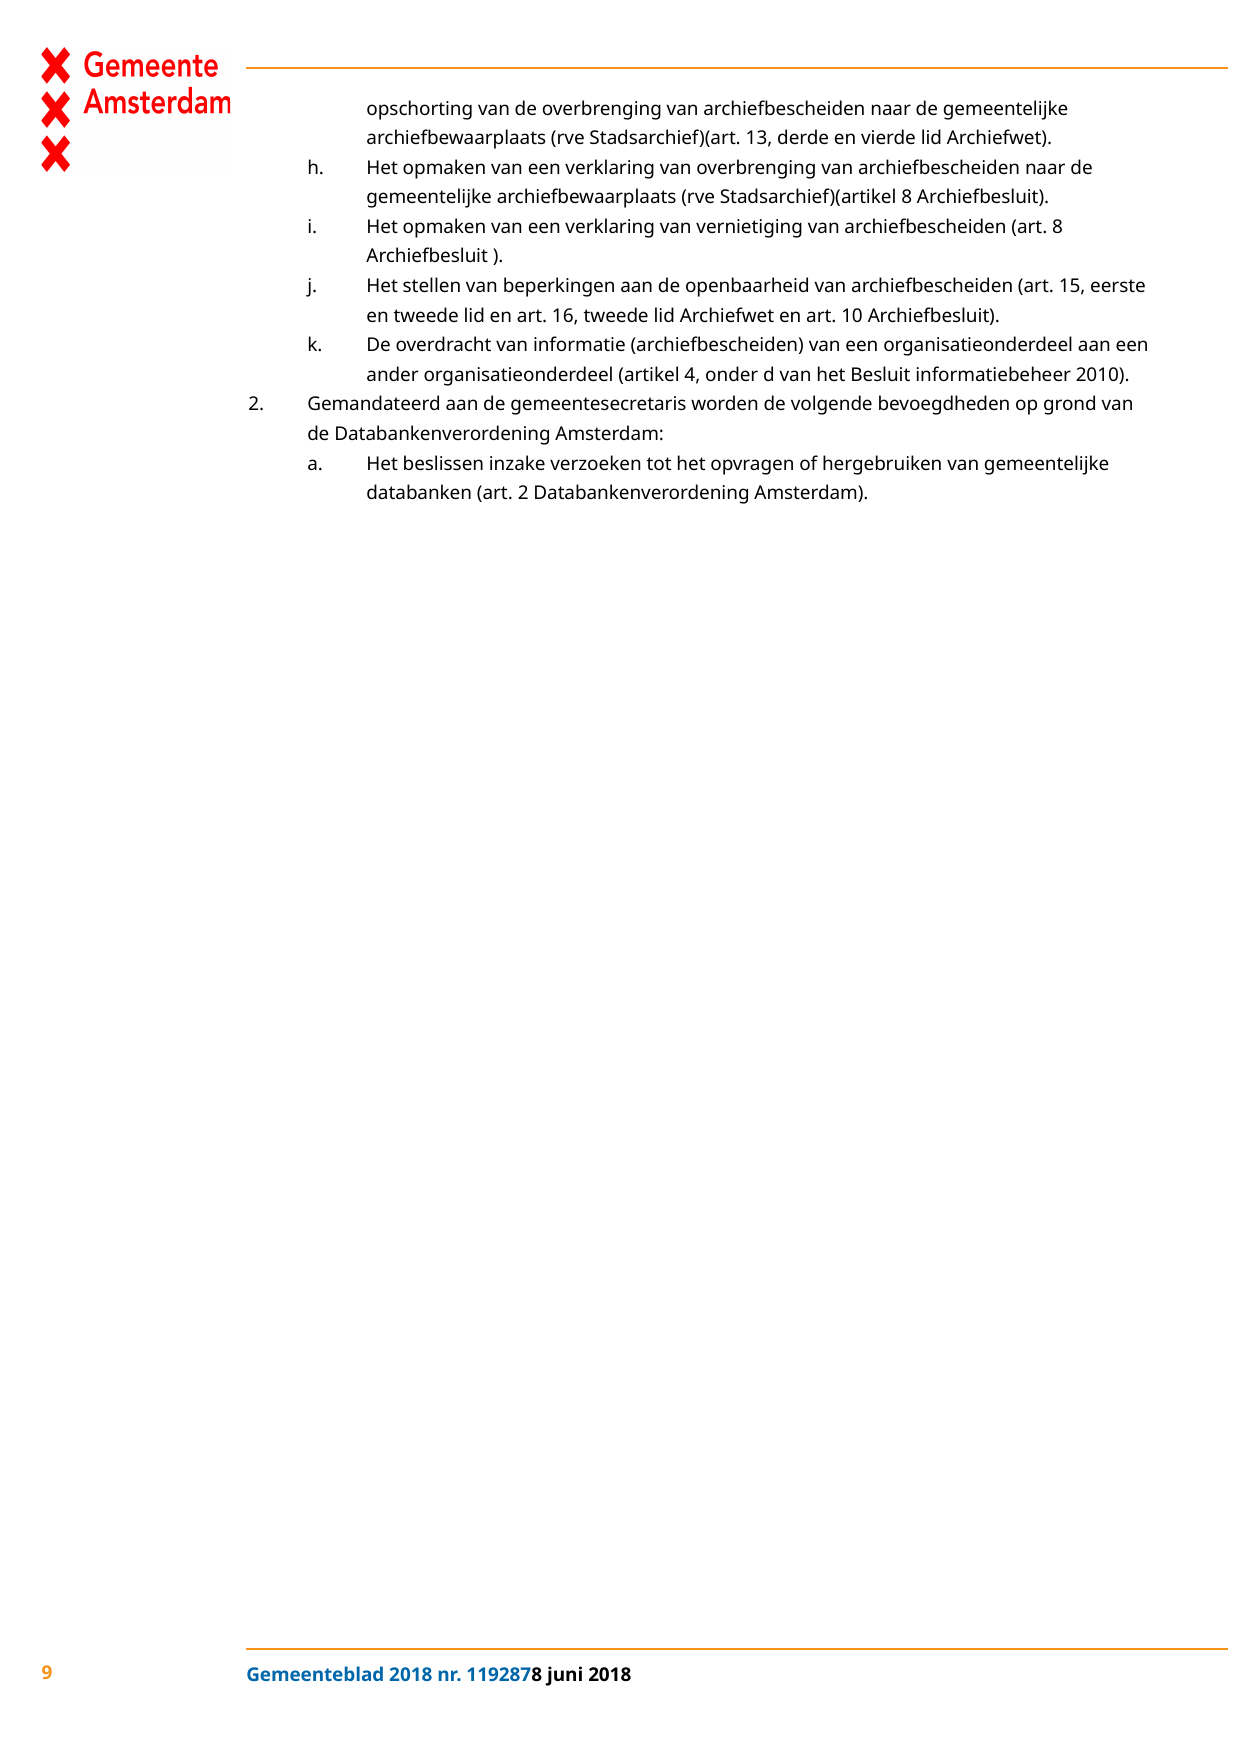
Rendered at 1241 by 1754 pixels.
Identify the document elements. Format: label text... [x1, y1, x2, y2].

list Het stellen van beperkingen aan de openbaarheid van archiefbescheiden (art. 15, eerste en tweede lid en art. 16, tweede lid Archiefwet en art. 10 Archiefbesluit). [307, 272, 1152, 328]
list Het opmaken van een verklaring van overbrenging van archiefbescheiden naar de gemeentelijke archiefbewaarplaats (rve Stadsarchief)(artikel 8 Archiefbesluit). [307, 154, 1152, 209]
list Het opmaken van een verklaring van vernietiging van archiefbescheiden (art. 8 Archiefbesluit ). [307, 213, 1152, 268]
list opschorting van de overbrenging van archiefbescheiden naar de gemeentelijke archiefbewaarplaats (rve Stadsarchief)(art. 13, derde en vierde lid Archiefwet). [307, 95, 1152, 150]
list Gemandateerd aan de gemeentesecretaris worden de volgende bevoegdheden op grond van de Databankenverordening Amsterdam: [248, 391, 1152, 446]
list Het beslissen inzake verzoeken tot het opvragen of hergebruiken van gemeentelijke databanken (art. 2 Databankenverordening Amsterdam). [307, 450, 1152, 505]
list De overdracht van informatie (archiefbescheiden) van een organisatieonderdeel aan een ander organisatieonderdeel (artikel 4, onder d van het Besluit informatiebeheer 2010). [307, 331, 1152, 387]
picture [41, 47, 231, 172]
